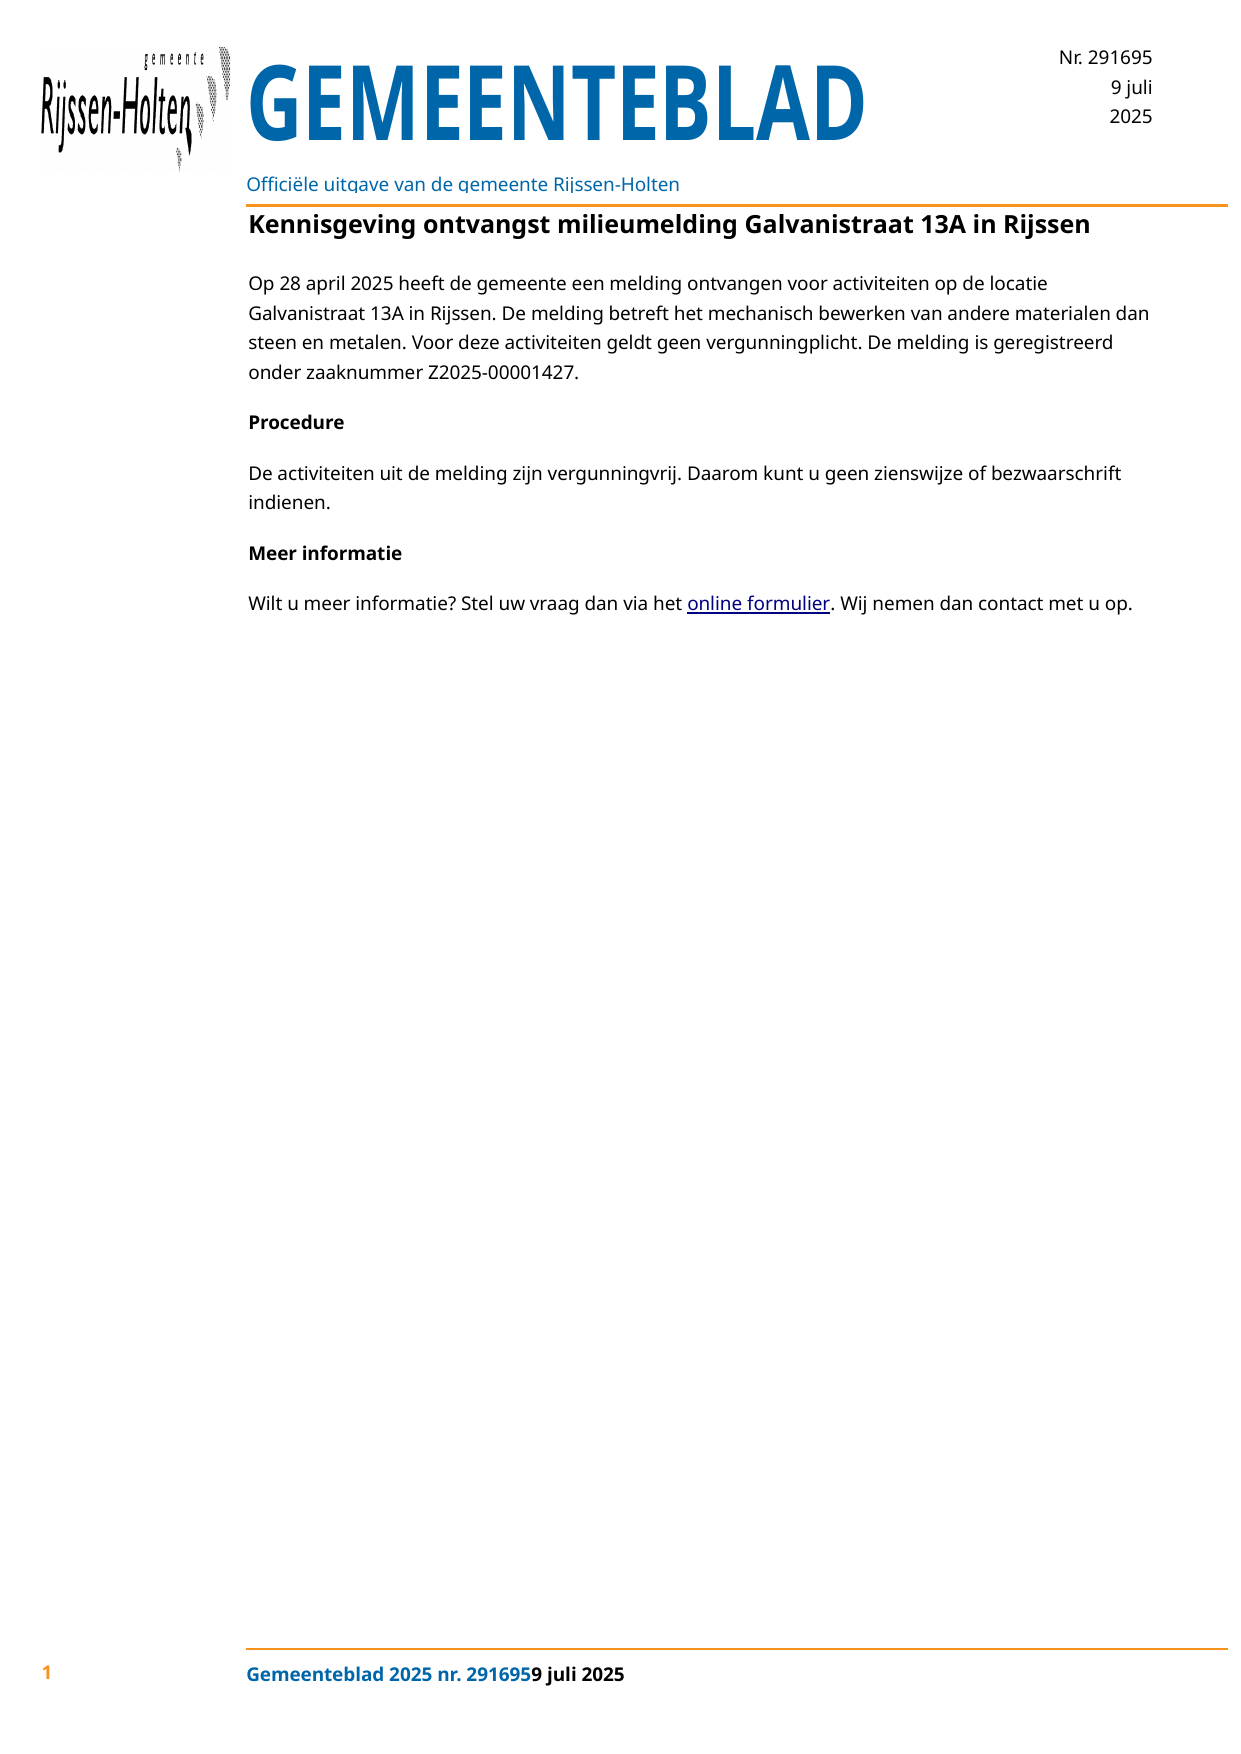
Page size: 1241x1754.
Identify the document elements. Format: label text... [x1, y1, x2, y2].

text Procedure [248, 409, 1152, 435]
text Op 28 april 2025 heeft de gemeente een melding ontvangen voor activiteiten op de locatie Galvanistraat 13A in Rijssen. De melding betreft het mechanisch bewerken van andere materialen dan steen en metalen. Voor deze activiteiten geldt geen vergunningplicht. De melding is geregistreerd onder zaaknummer Z2025-00001427. [248, 270, 1152, 385]
text Wilt u meer informatie? Stel uw vraag dan via het online formulier. Wij nemen dan contact met u op. [248, 590, 1152, 616]
picture [41, 47, 231, 172]
text De activiteiten uit de melding zijn vergunningvrij. Daarom kunt u geen zienswijze of bezwaarschrift indienen. [248, 460, 1152, 515]
text Meer informatie [248, 540, 1152, 566]
text Kennisgeving ontvangst milieumelding Galvanistraat 13A in Rijssen [248, 207, 1152, 241]
